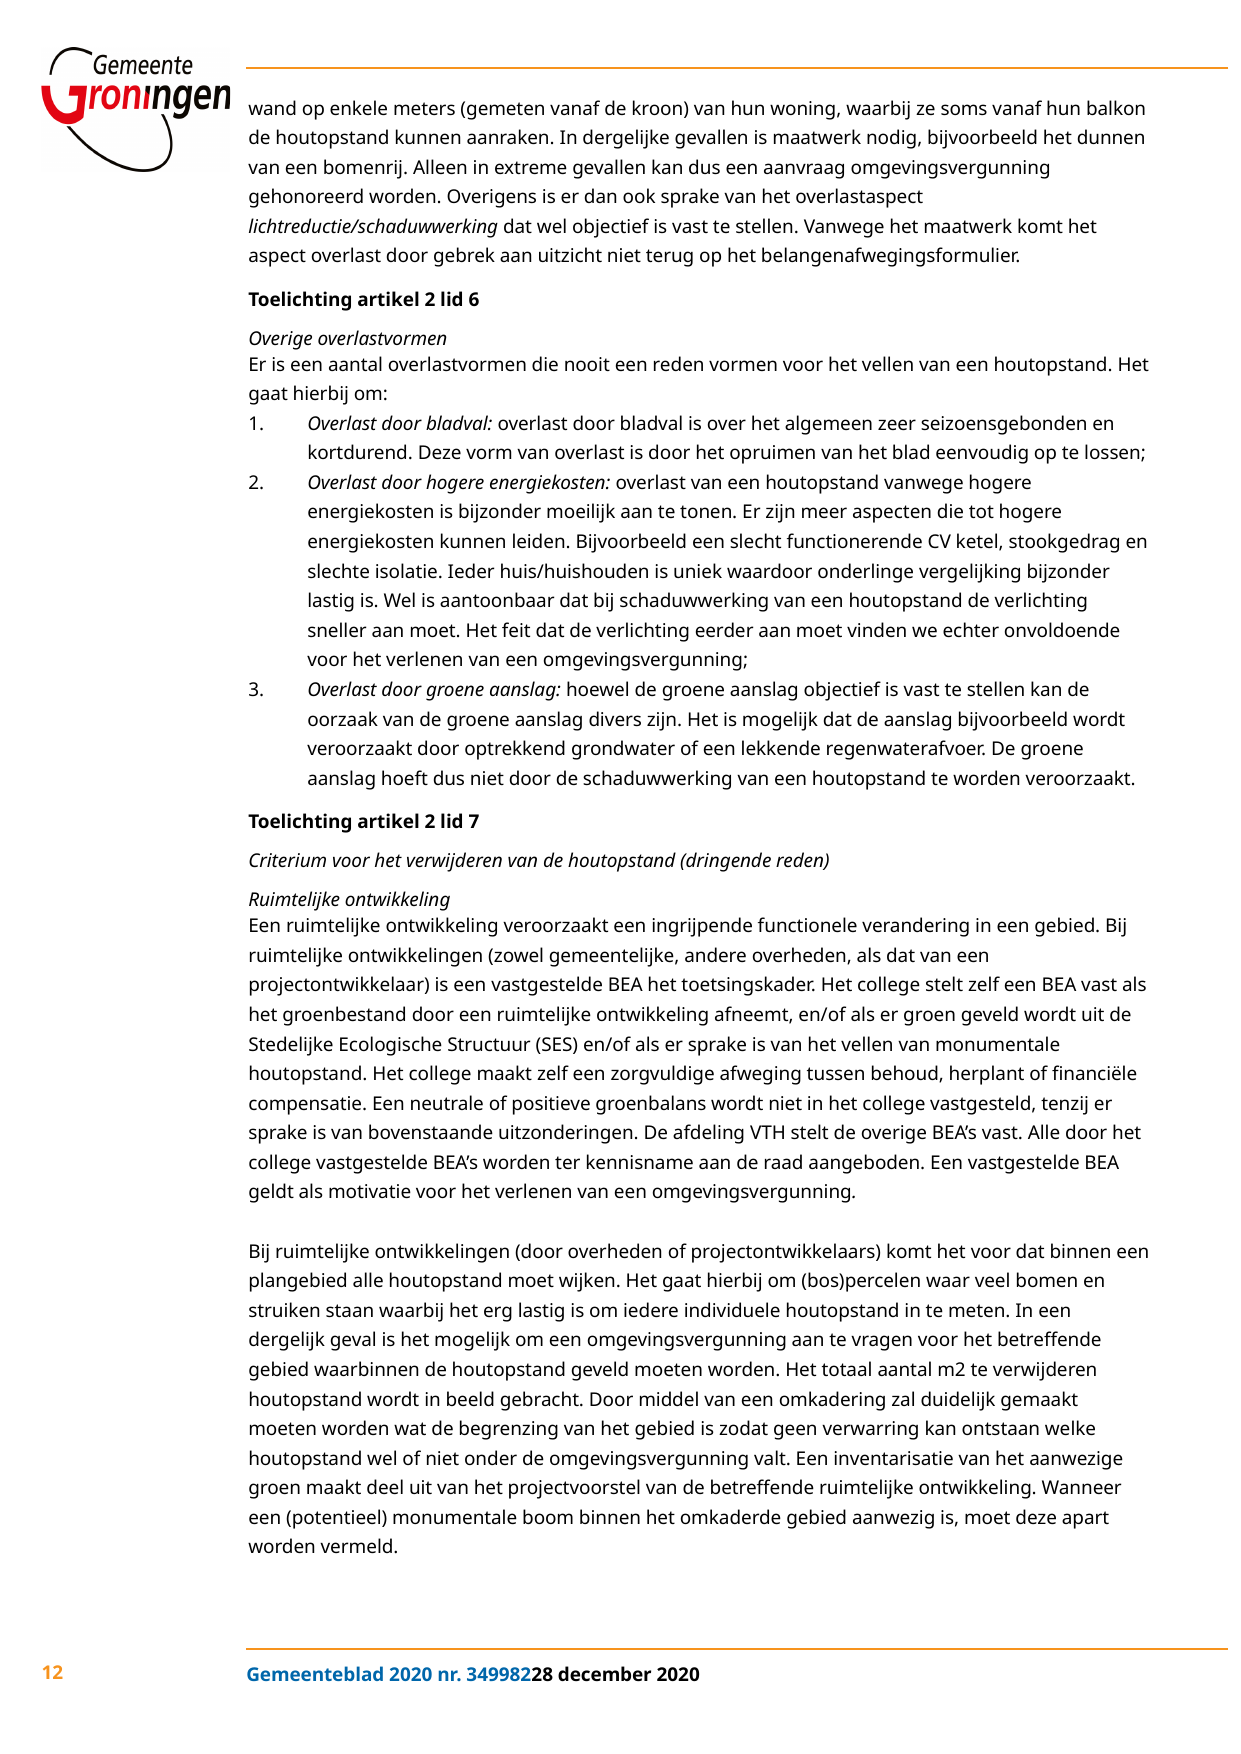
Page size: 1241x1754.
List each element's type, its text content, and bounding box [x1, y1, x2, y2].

text Er is een aantal overlastvormen die nooit een reden vormen voor het vellen van een houtopstand. Het gaat hierbij om: [248, 351, 1152, 406]
text Toelichting artikel 2 lid 7 [248, 808, 1152, 834]
list Overlast door groene aanslag: hoewel de groene aanslag objectief is vast te stellen kan de oorzaak van de groene aanslag divers zijn. Het is mogelijk dat de aanslag bijvoorbeeld wordt veroorzaakt door optrekkend grondwater of een lekkende regenwaterafvoer. De groene aanslag hoeft dus niet door de schaduwwerking van een houtopstand te worden veroorzaakt. [248, 676, 1152, 791]
text Ruimtelijke ontwikkeling [248, 887, 1152, 912]
text Criterium voor het verwijderen van de houtopstand (dringende reden) [248, 847, 1152, 873]
text Overige overlastvormen [248, 325, 1152, 351]
list Overlast door bladval: overlast door bladval is over het algemeen zeer seizoensgebonden en kortdurend. Deze vorm van overlast is door het opruimen van het blad eenvoudig op te lossen; [248, 410, 1152, 465]
picture [41, 47, 231, 172]
text Een ruimtelijke ontwikkeling veroorzaakt een ingrijpende functionele verandering in een gebied. Bij ruimtelijke ontwikkelingen (zowel gemeentelijke, andere overheden, als dat van een projectontwikkelaar) is een vastgestelde BEA het toetsingskader. Het college stelt zelf een BEA vast als het groenbestand door een ruimtelijke ontwikkeling afneemt, en/of als er groen geveld wordt uit de Stedelijke Ecologische Structuur (SES) en/of als er sprake is van het vellen van monumentale houtopstand. Het college maakt zelf een zorgvuldige afweging tussen behoud, herplant of financiële compensatie. Een neutrale of positieve groenbalans wordt niet in het college vastgesteld, tenzij er sprake is van bovenstaande uitzonderingen. De afdeling VTH stelt de overige BEA’s vast. Alle door het college vastgestelde BEA’s worden ter kennisname aan de raad aangeboden. Een vastgestelde BEA geldt als motivatie voor het verlenen van een omgevingsvergunning. [248, 912, 1152, 1204]
text Bij ruimtelijke ontwikkelingen (door overheden of projectontwikkelaars) komt het voor dat binnen een plangebied alle houtopstand moet wijken. Het gaat hierbij om (bos)percelen waar veel bomen en struiken staan waarbij het erg lastig is om iedere individuele houtopstand in te meten. In een dergelijk geval is het mogelijk om een omgevingsvergunning aan te vragen voor het betreffende gebied waarbinnen de houtopstand geveld moeten worden. Het totaal aantal m2 te verwijderen houtopstand wordt in beeld gebracht. Door middel van een omkadering zal duidelijk gemaakt moeten worden wat de begrenzing van het gebied is zodat geen verwarring kan ontstaan welke houtopstand wel of niet onder de omgevingsvergunning valt. Een inventarisatie van het aanwezige groen maakt deel uit van het projectvoorstel van de betreffende ruimtelijke ontwikkeling. Wanneer een (potentieel) monumentale boom binnen het omkaderde gebied aanwezig is, moet deze apart worden vermeld. [248, 1238, 1152, 1559]
text wand op enkele meters (gemeten vanaf de kroon) van hun woning, waarbij ze soms vanaf hun balkon de houtopstand kunnen aanraken. In dergelijke gevallen is maatwerk nodig, bijvoorbeeld het dunnen van een bomenrij. Alleen in extreme gevallen kan dus een aanvraag omgevingsvergunning gehonoreerd worden. Overigens is er dan ook sprake van het overlastaspect lichtreductie/schaduwwerking dat wel objectief is vast te stellen. Vanwege het maatwerk komt het aspect overlast door gebrek aan uitzicht niet terug op het belangenafwegingsformulier. [248, 95, 1152, 268]
list Overlast door hogere energiekosten: overlast van een houtopstand vanwege hogere energiekosten is bijzonder moeilijk aan te tonen. Er zijn meer aspecten die tot hogere energiekosten kunnen leiden. Bijvoorbeeld een slecht functionerende CV ketel, stookgedrag en slechte isolatie. Ieder huis/huishouden is uniek waardoor onderlinge vergelijking bijzonder lastig is. Wel is aantoonbaar dat bij schaduwwerking van een houtopstand de verlichting sneller aan moet. Het feit dat de verlichting eerder aan moet vinden we echter onvoldoende voor het verlenen van een omgevingsvergunning; [248, 469, 1152, 672]
text Toelichting artikel 2 lid 6 [248, 286, 1152, 312]
